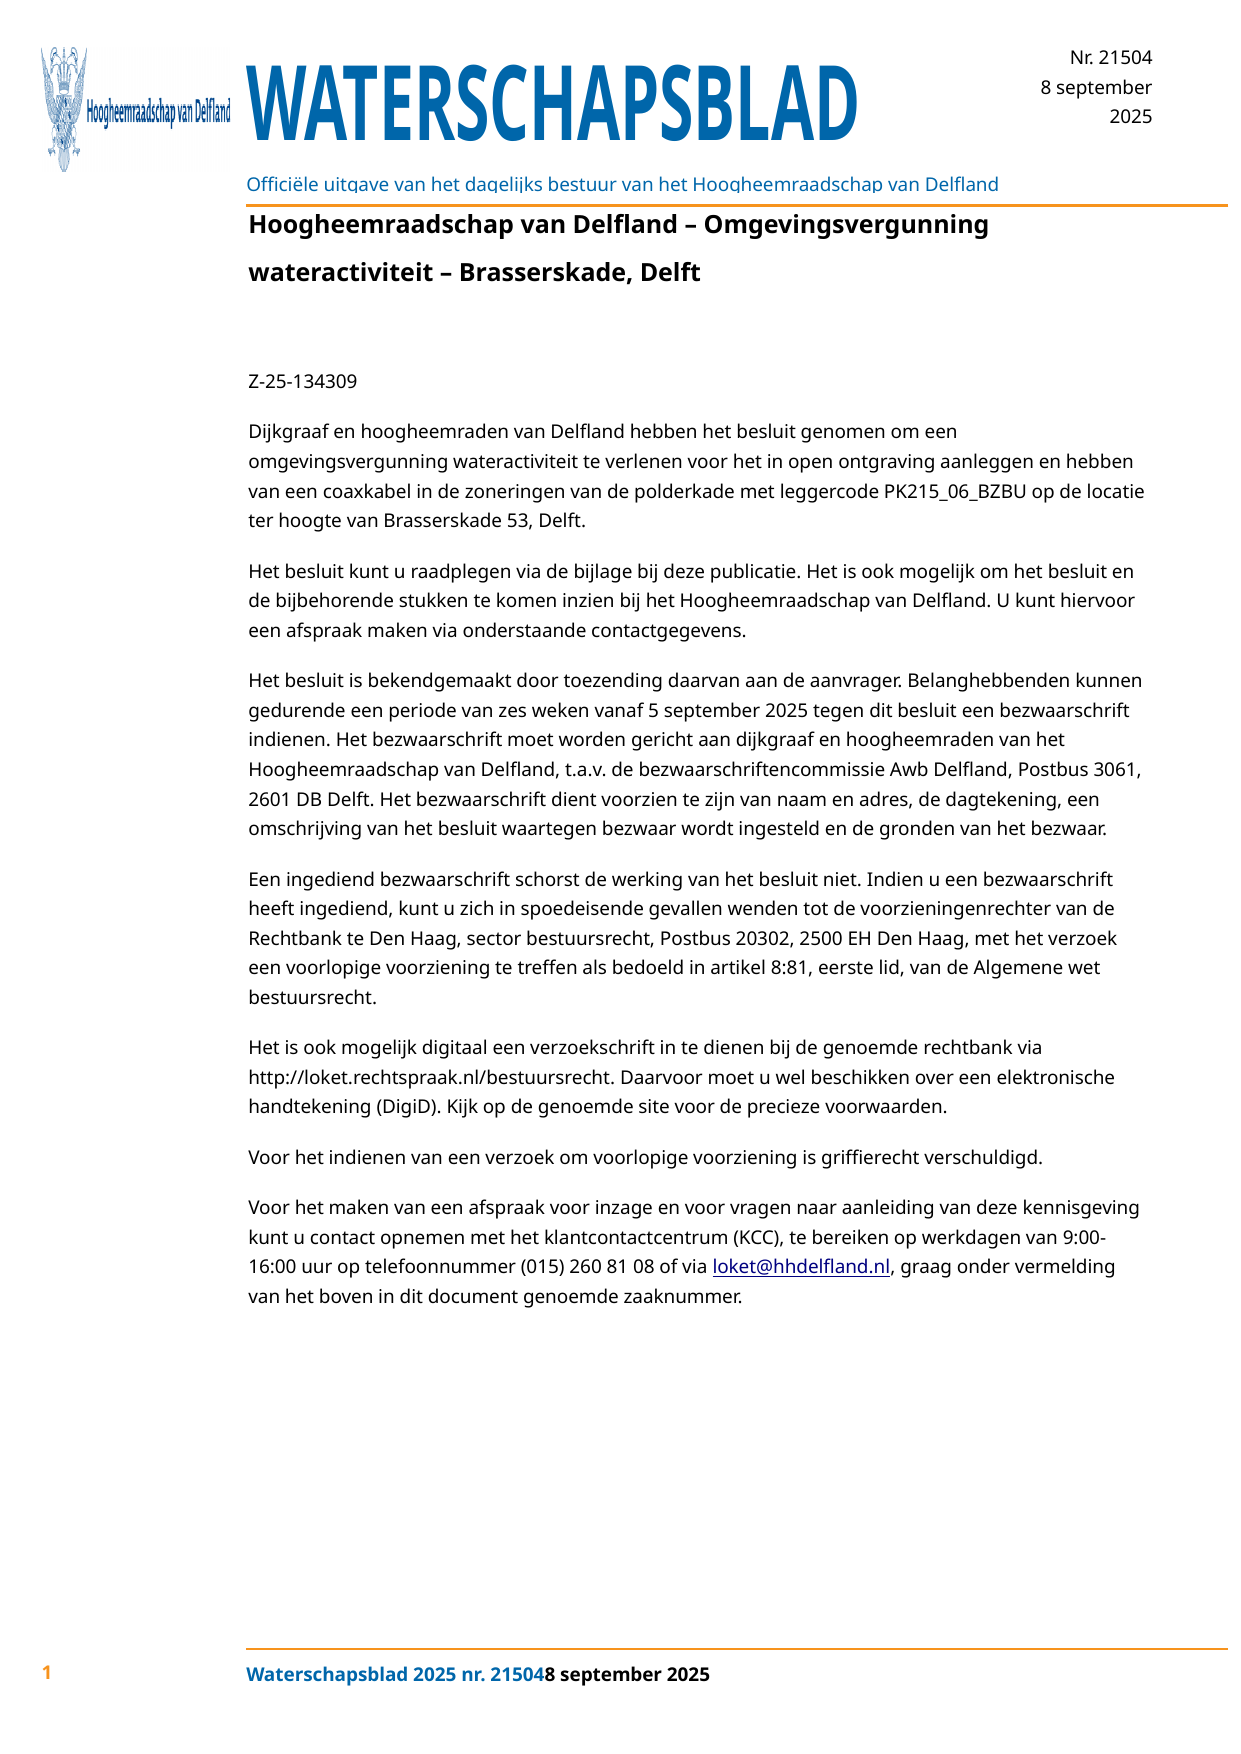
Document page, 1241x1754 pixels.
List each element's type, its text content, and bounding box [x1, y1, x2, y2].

picture [41, 47, 231, 172]
text Het besluit kunt u raadplegen via de bijlage bij deze publicatie. Het is ook mogelijk om het besluit en de bijbehorende stukken te komen inzien bij het Hoogheemraadschap van Delfland. U kunt hiervoor een afspraak maken via onderstaande contactgegevens. [248, 558, 1152, 643]
text Een ingediend bezwaarschrift schorst de werking van het besluit niet. Indien u een bezwaarschrift heeft ingediend, kunt u zich in spoedeisende gevallen wenden tot de voorzieningenrechter van de Rechtbank te Den Haag, sector bestuursrecht, Postbus 20302, 2500 EH Den Haag, met het verzoek een voorlopige voorziening te treffen als bedoeld in artikel 8:81, eerste lid, van de Algemene wet bestuursrecht. [248, 866, 1152, 1010]
text Dijkgraaf en hoogheemraden van Delfland hebben het besluit genomen om een omgevingsvergunning wateractiviteit te verlenen voor het in open ontgraving aanleggen en hebben van een coaxkabel in de zoneringen van de polderkade met leggercode PK215_06_BZBU op de locatie ter hoogte van Brasserskade 53, Delft. [248, 419, 1152, 533]
text Het is ook mogelijk digitaal een verzoekschrift in te dienen bij de genoemde rechtbank via http://loket.rechtspraak.nl/bestuursrecht. Daarvoor moet u wel beschikken over een elektronische handtekening (DigiD). Kijk op de genoemde site voor de precieze voorwaarden. [248, 1034, 1152, 1119]
text Het besluit is bekendgemaakt door toezending daarvan aan de aanvrager. Belanghebbenden kunnen gedurende een periode van zes weken vanaf 5 september 2025 tegen dit besluit een bezwaarschrift indienen. Het bezwaarschrift moet worden gericht aan dijkgraaf en hoogheemraden van het Hoogheemraadschap van Delfland, t.a.v. de bezwaarschriftencommissie Awb Delfland, Postbus 3061, 2601 DB Delft. Het bezwaarschrift dient voorzien te zijn van naam en adres, de dagtekening, een omschrijving van het besluit waartegen bezwaar wordt ingesteld en de gronden van het bezwaar. [248, 667, 1152, 841]
text Voor het maken van een afspraak voor inzage en voor vragen naar aanleiding van deze kennisgeving kunt u contact opnemen met het klantcontactcentrum (KCC), te bereiken op werkdagen van 9:00-16:00 uur op telefoonnummer (015) 260 81 08 of via loket@hhdelfland.nl, graag onder vermelding van het boven in dit document genoemde zaaknummer. [248, 1194, 1152, 1309]
text Z-25-134309 [248, 368, 1152, 394]
text Hoogheemraadschap van Delfland – Omgevingsvergunning wateractiviteit – Brasserskade, Delft [248, 207, 1152, 288]
text Voor het indienen van een verzoek om voorlopige voorziening is griffierecht verschuldigd. [248, 1144, 1152, 1170]
